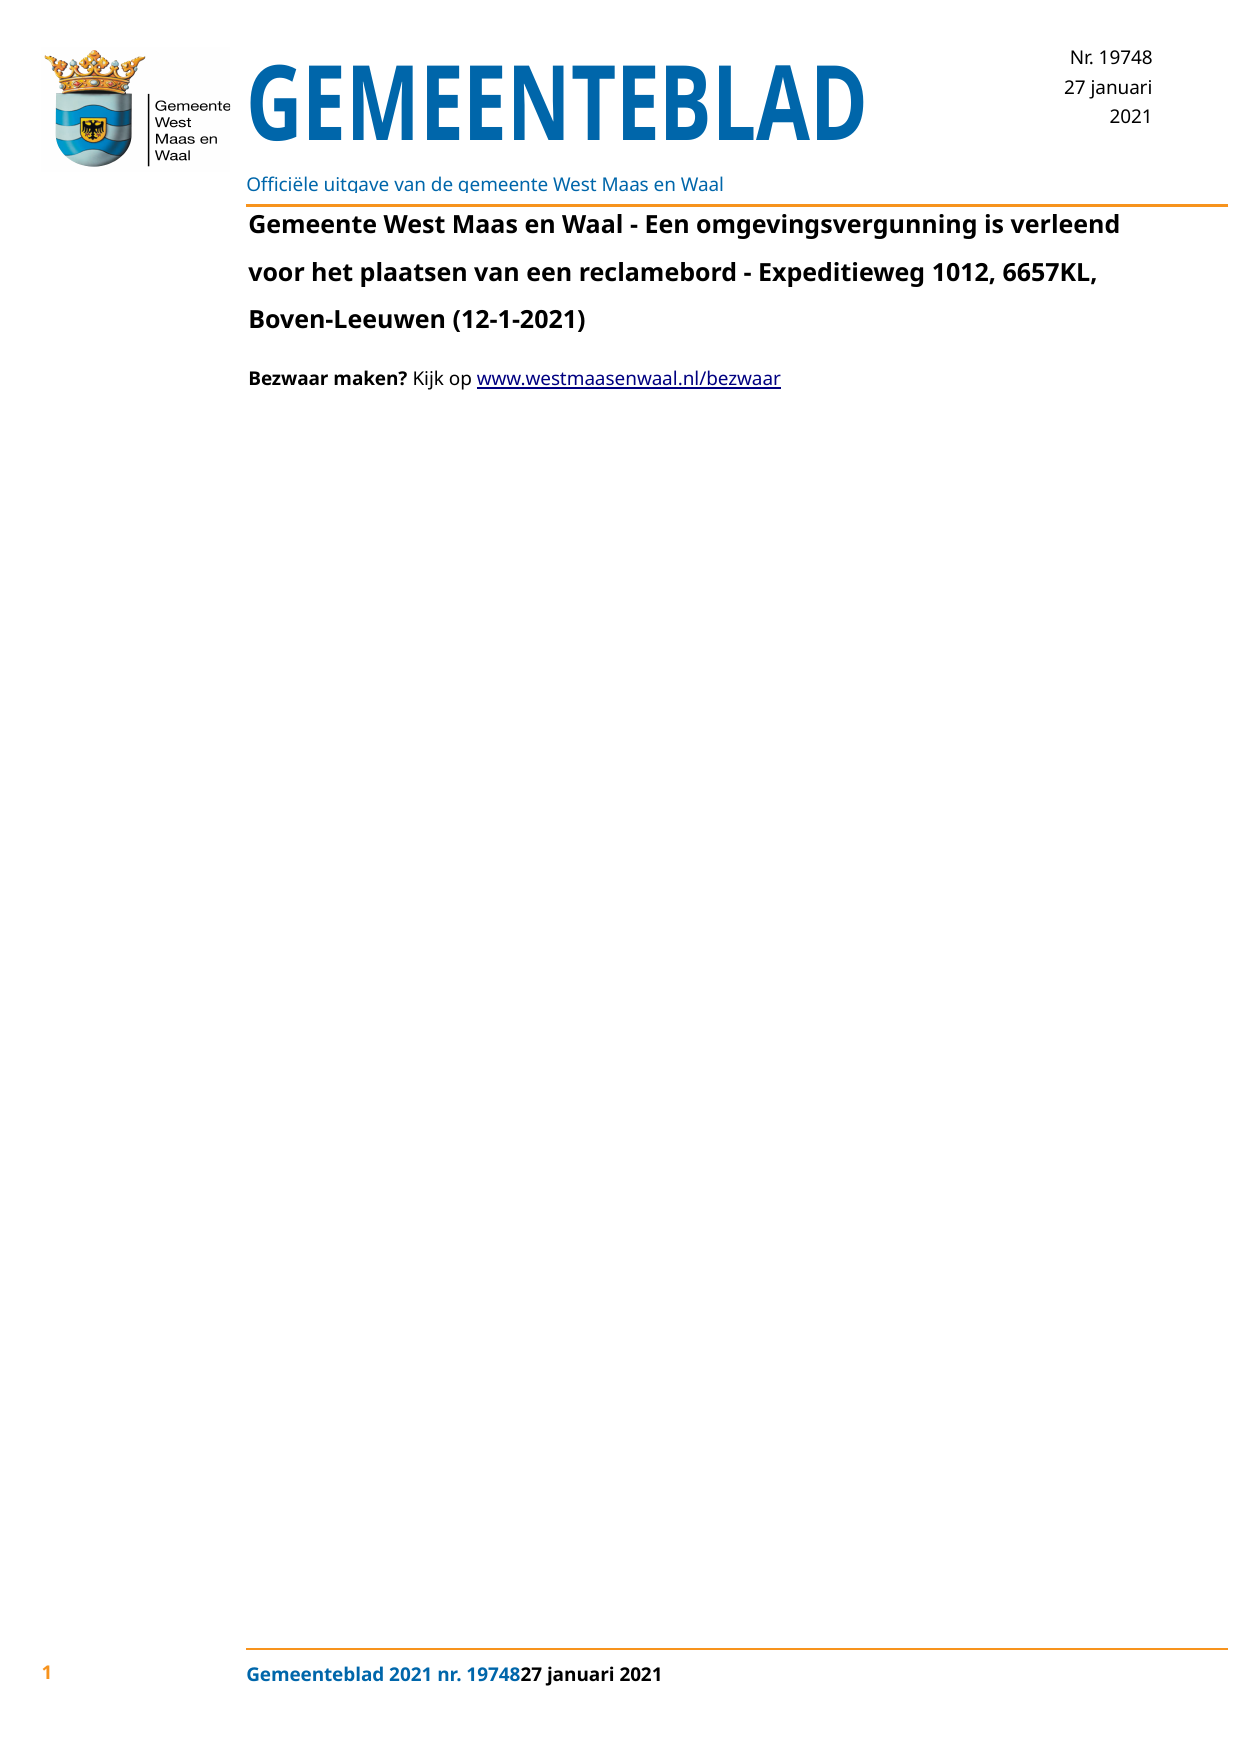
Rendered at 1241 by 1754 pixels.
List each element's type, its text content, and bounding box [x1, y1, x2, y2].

text Bezwaar maken? Kijk op www.westmaasenwaal.nl/bezwaar [248, 366, 1152, 391]
picture [41, 47, 231, 172]
text Gemeente West Maas en Waal - Een omgevingsvergunning is verleend voor het plaatsen van een reclamebord - Expeditieweg 1012, 6657KL, Boven-Leeuwen (12-1-2021) [248, 207, 1152, 336]
